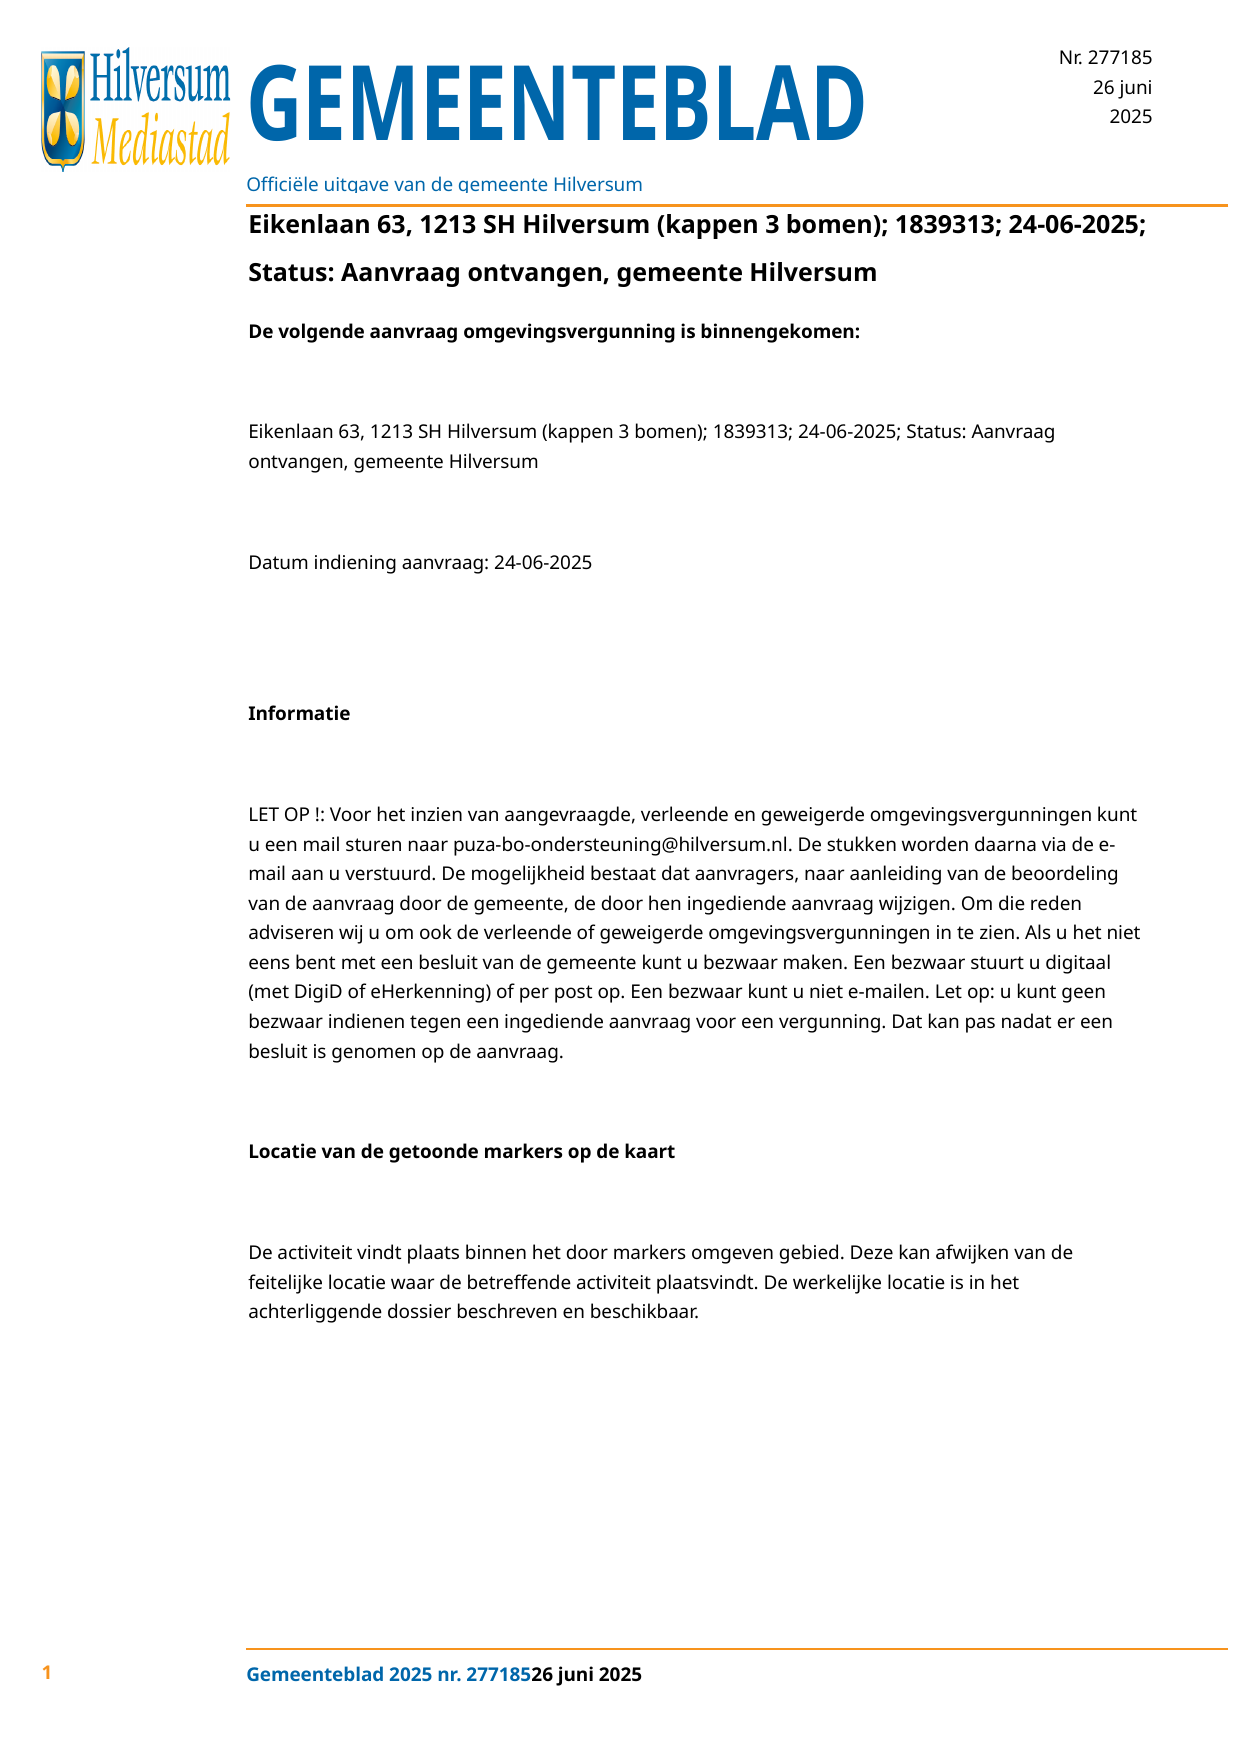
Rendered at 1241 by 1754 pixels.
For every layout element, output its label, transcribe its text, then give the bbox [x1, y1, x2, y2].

text Informatie [248, 700, 1152, 726]
text De volgende aanvraag omgevingsvergunning is binnengekomen: [248, 318, 1152, 344]
text Datum indiening aanvraag: 24-06-2025 [248, 549, 1152, 575]
text Locatie van de getoonde markers op de kaart [248, 1139, 1152, 1164]
text LET OP !: Voor het inzien van aangevraagde, verleende en geweigerde omgevingsvergunningen kunt u een mail sturen naar puza-bo-ondersteuning@hilversum.nl. De stukken worden daarna via de e-mail aan u verstuurd. De mogelijkheid bestaat dat aanvragers, naar aanleiding van de beoordeling van de aanvraag door de gemeente, de door hen ingediende aanvraag wijzigen. Om die reden adviseren wij u om ook de verleende of geweigerde omgevingsvergunningen in te zien. Als u het niet eens bent met een besluit van de gemeente kunt u bezwaar maken. Een bezwaar stuurt u digitaal (met DigiD of eHerkenning) of per post op. Een bezwaar kunt u niet e-mailen. Let op: u kunt geen bezwaar indienen tegen een ingediende aanvraag voor een vergunning. Dat kan pas nadat er een besluit is genomen op de aanvraag. [248, 801, 1152, 1064]
text Eikenlaan 63, 1213 SH Hilversum (kappen 3 bomen); 1839313; 24-06-2025; Status: Aanvraag ontvangen, gemeente Hilversum [248, 419, 1152, 474]
picture [41, 47, 231, 172]
text De activiteit vindt plaats binnen het door markers omgeven gebied. Deze kan afwijken van de feitelijke locatie waar de betreffende activiteit plaatsvindt. De werkelijke locatie is in het achterliggende dossier beschreven en beschikbaar. [248, 1239, 1152, 1324]
text Eikenlaan 63, 1213 SH Hilversum (kappen 3 bomen); 1839313; 24-06-2025; Status: Aanvraag ontvangen, gemeente Hilversum [248, 207, 1152, 288]
